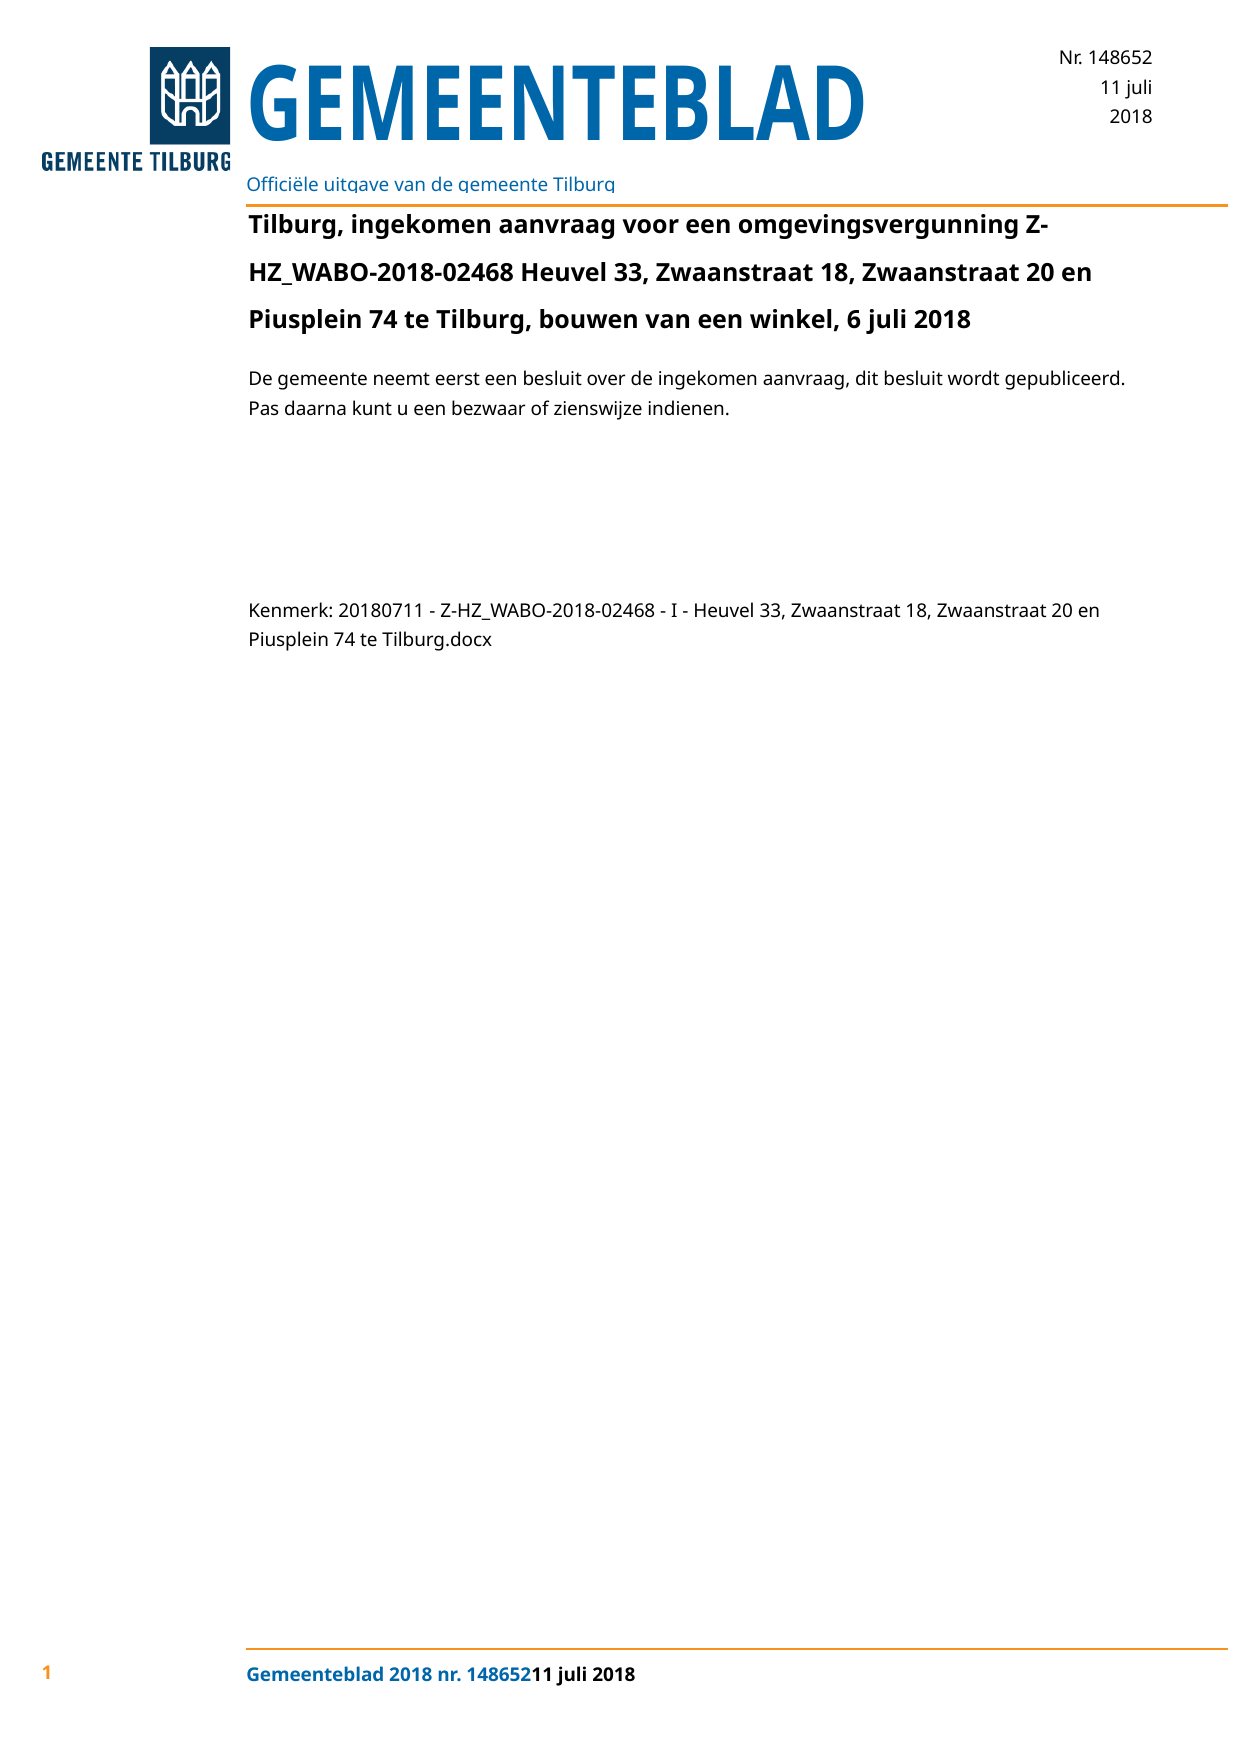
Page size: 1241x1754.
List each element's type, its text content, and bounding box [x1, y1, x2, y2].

text Kenmerk: 20180711 - Z-HZ_WABO-2018-02468 - I - Heuvel 33, Zwaanstraat 18, Zwaanstraat 20 en Piusplein 74 te Tilburg.docx [248, 597, 1152, 652]
picture [41, 47, 231, 172]
text De gemeente neemt eerst een besluit over de ingekomen aanvraag, dit besluit wordt gepubliceerd. Pas daarna kunt u een bezwaar of zienswijze indienen. [248, 366, 1152, 421]
text Tilburg, ingekomen aanvraag voor een omgevingsvergunning Z-HZ_WABO-2018-02468 Heuvel 33, Zwaanstraat 18, Zwaanstraat 20 en Piusplein 74 te Tilburg, bouwen van een winkel, 6 juli 2018 [248, 207, 1152, 336]
